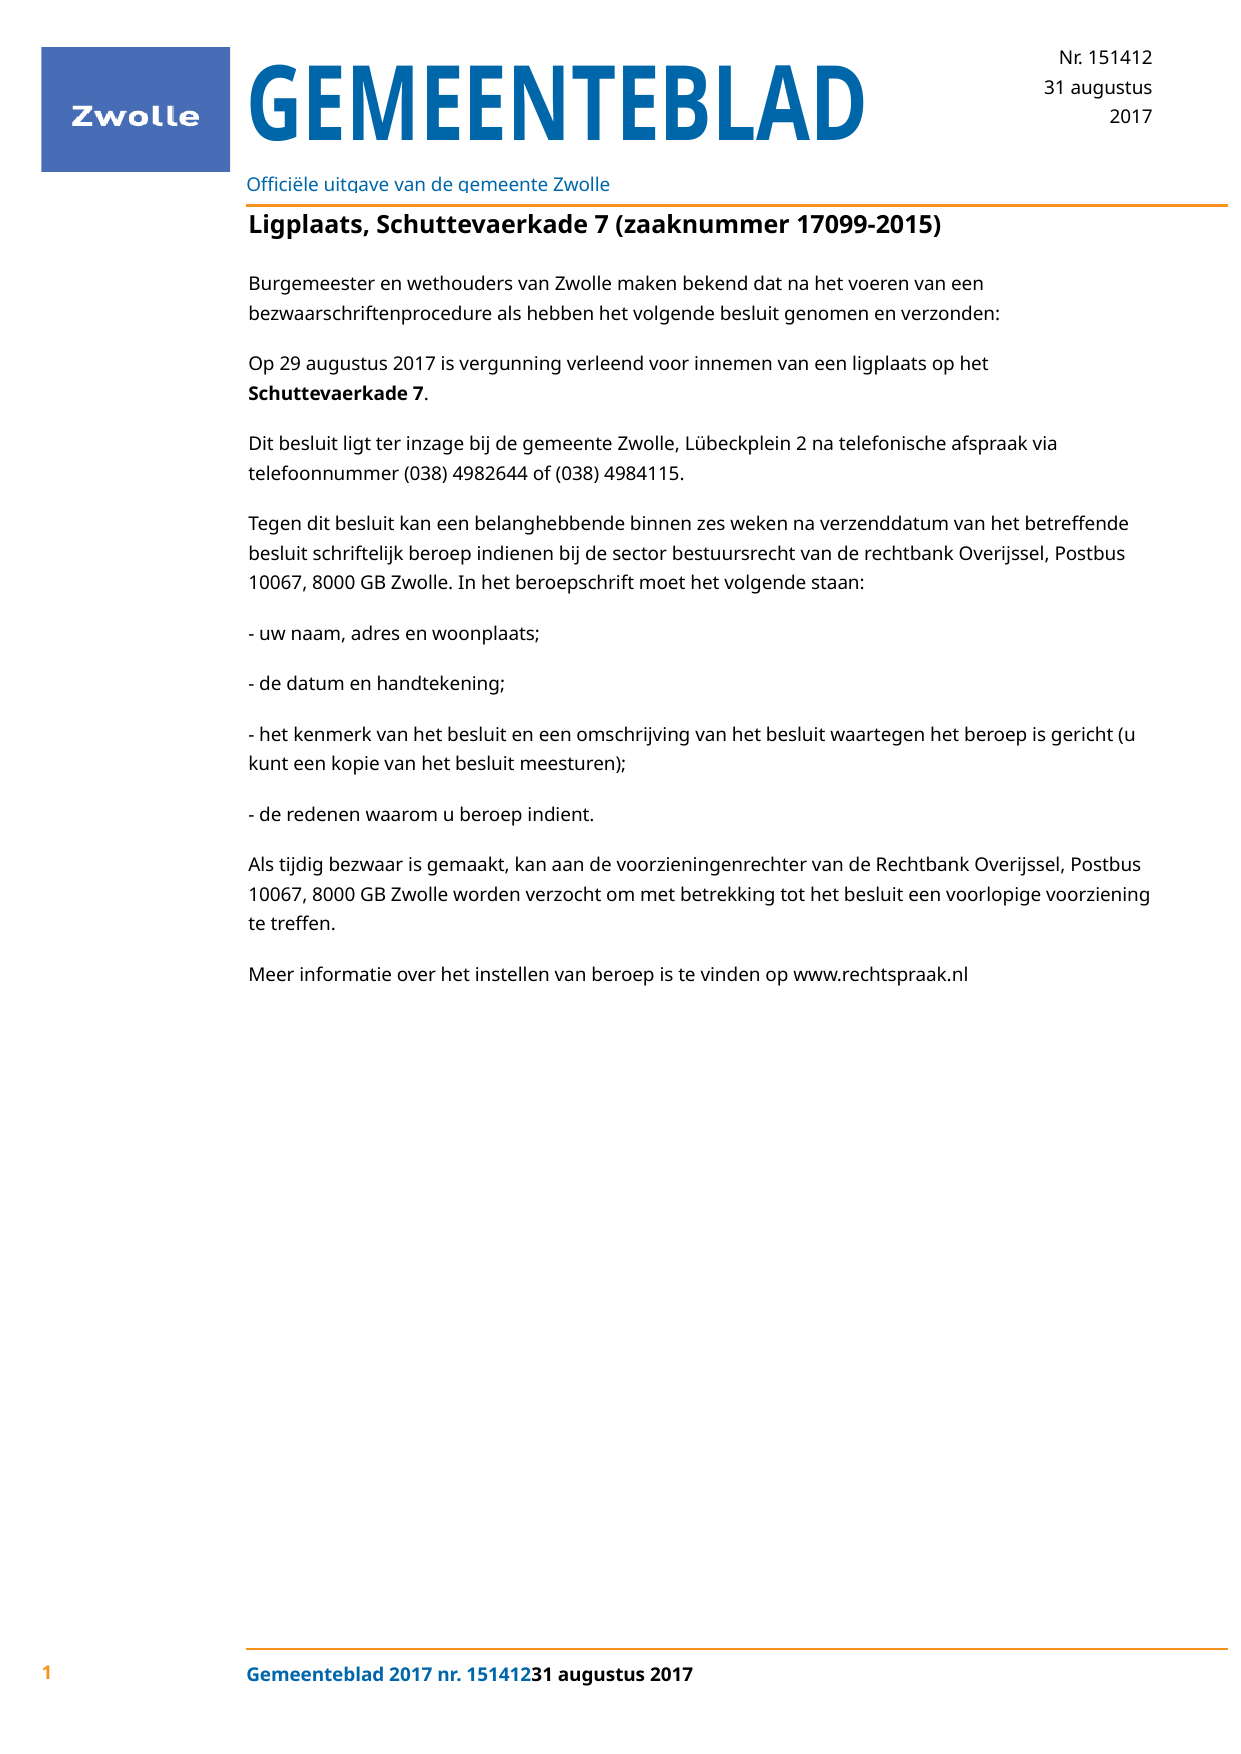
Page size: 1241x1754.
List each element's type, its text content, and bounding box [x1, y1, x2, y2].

text Dit besluit ligt ter inzage bij de gemeente Zwolle, Lübeckplein 2 na telefonische afspraak via telefoonnummer (038) 4982644 of (038) 4984115. [248, 430, 1152, 486]
text - de redenen waarom u beroep indient. [248, 801, 1152, 826]
text Ligplaats, Schuttevaerkade 7 (zaaknummer 17099-2015) [248, 207, 1152, 241]
text Tegen dit besluit kan een belanghebbende binnen zes weken na verzenddatum van het betreffende besluit schriftelijk beroep indienen bij de sector bestuursrecht van de rechtbank Overijssel, Postbus 10067, 8000 GB Zwolle. In het beroepschrift moet het volgende staan: [248, 510, 1152, 595]
picture [41, 47, 231, 172]
text Meer informatie over het instellen van beroep is te vinden op www.rechtspraak.nl [248, 961, 1152, 986]
text - het kenmerk van het besluit en een omschrijving van het besluit waartegen het beroep is gericht (u kunt een kopie van het besluit meesturen); [248, 721, 1152, 776]
text - uw naam, adres en woonplaats; [248, 620, 1152, 646]
text Op 29 augustus 2017 is vergunning verleend voor innemen van een ligplaats op het Schuttevaerkade 7. [248, 350, 1152, 406]
text Als tijdig bezwaar is gemaakt, kan aan de voorzieningenrechter van de Rechtbank Overijssel, Postbus 10067, 8000 GB Zwolle worden verzocht om met betrekking tot het besluit een voorlopige voorziening te treffen. [248, 851, 1152, 936]
text - de datum en handtekening; [248, 670, 1152, 696]
text Burgemeester en wethouders van Zwolle maken bekend dat na het voeren van een bezwaarschriftenprocedure als hebben het volgende besluit genomen en verzonden: [248, 270, 1152, 326]
